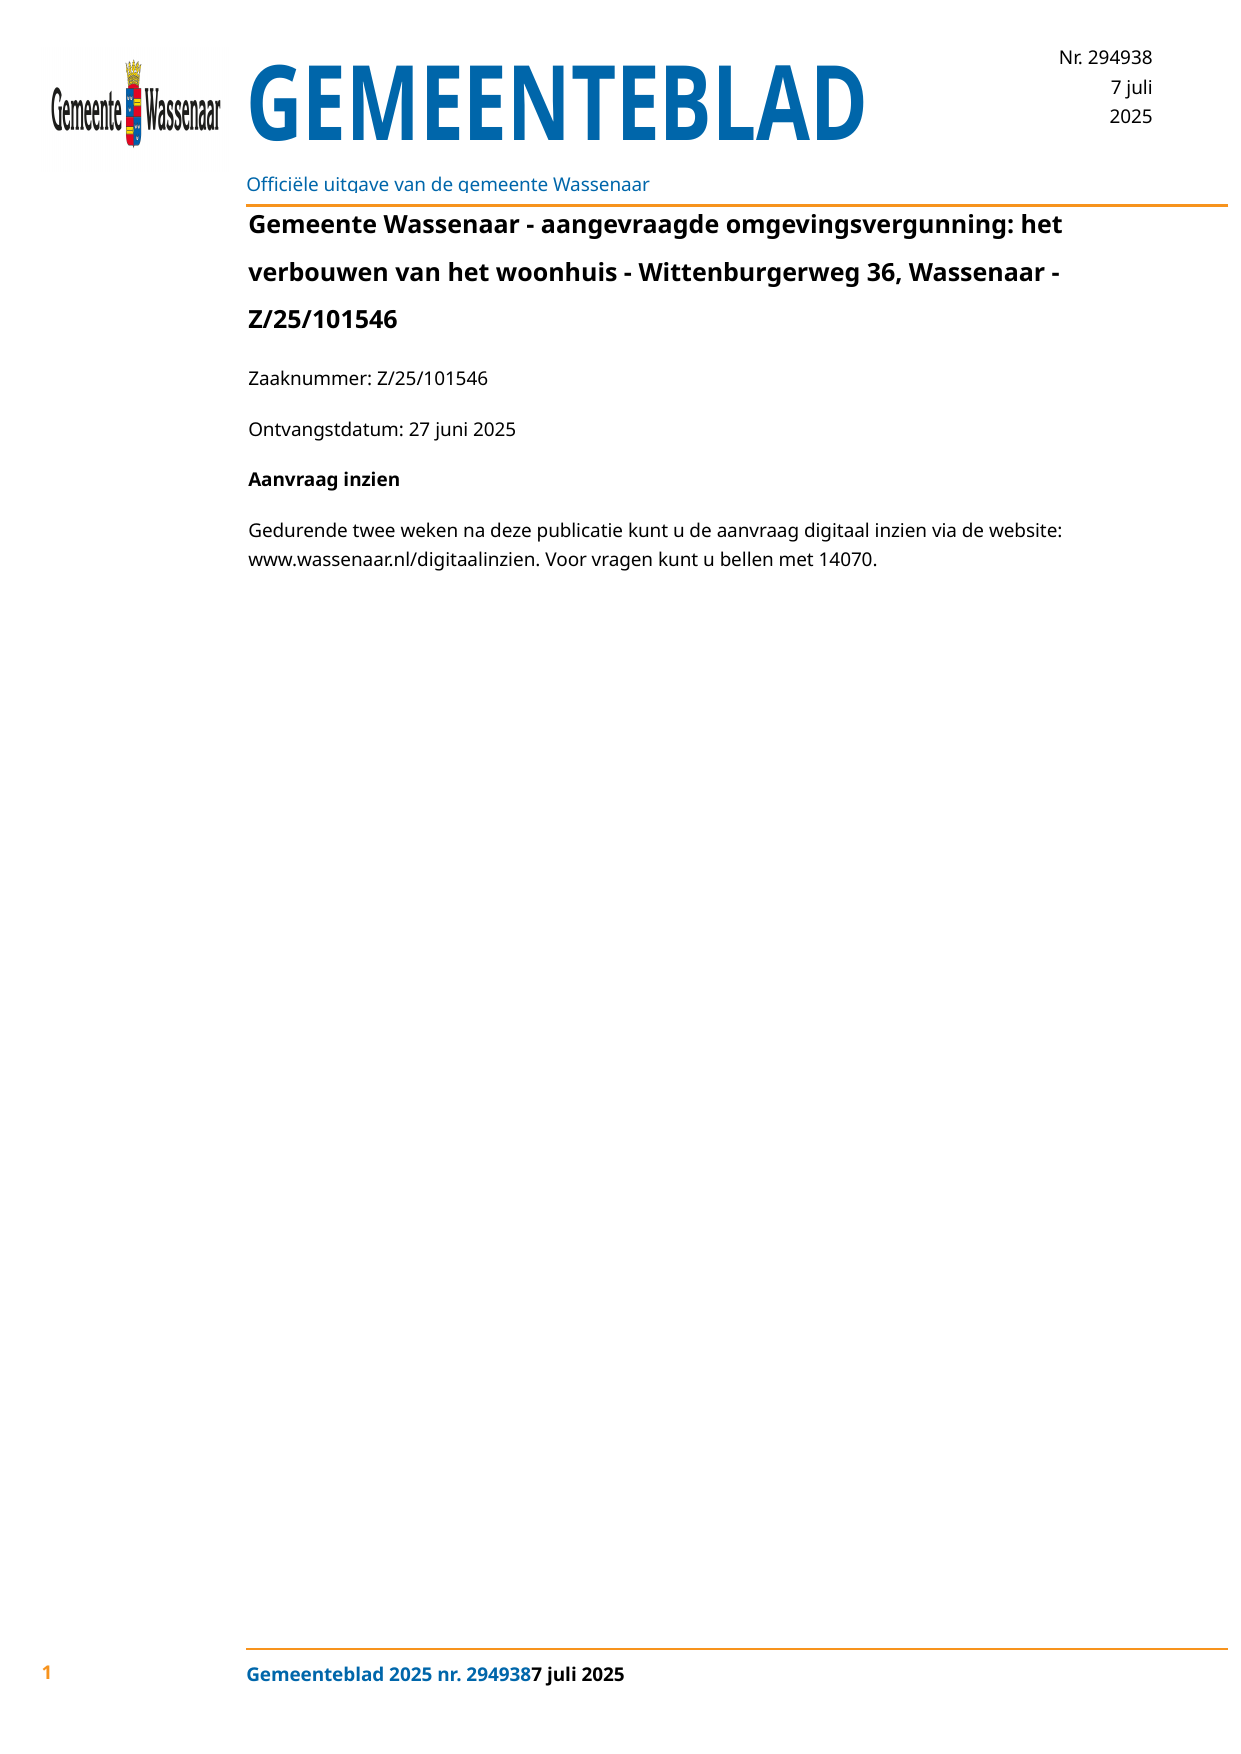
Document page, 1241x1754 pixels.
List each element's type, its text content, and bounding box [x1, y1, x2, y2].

picture [41, 47, 231, 172]
text Gedurende twee weken na deze publicatie kunt u de aanvraag digitaal inzien via de website: www.wassenaar.nl/digitaalinzien. Voor vragen kunt u bellen met 14070. [248, 517, 1152, 572]
text Gemeente Wassenaar - aangevraagde omgevingsvergunning: het verbouwen van het woonhuis - Wittenburgerweg 36, Wassenaar - Z/25/101546 [248, 207, 1152, 336]
text Aanvraag inzien [248, 466, 1152, 492]
text Ontvangstdatum: 27 juni 2025 [248, 416, 1152, 442]
text Zaaknummer: Z/25/101546 [248, 366, 1152, 391]
